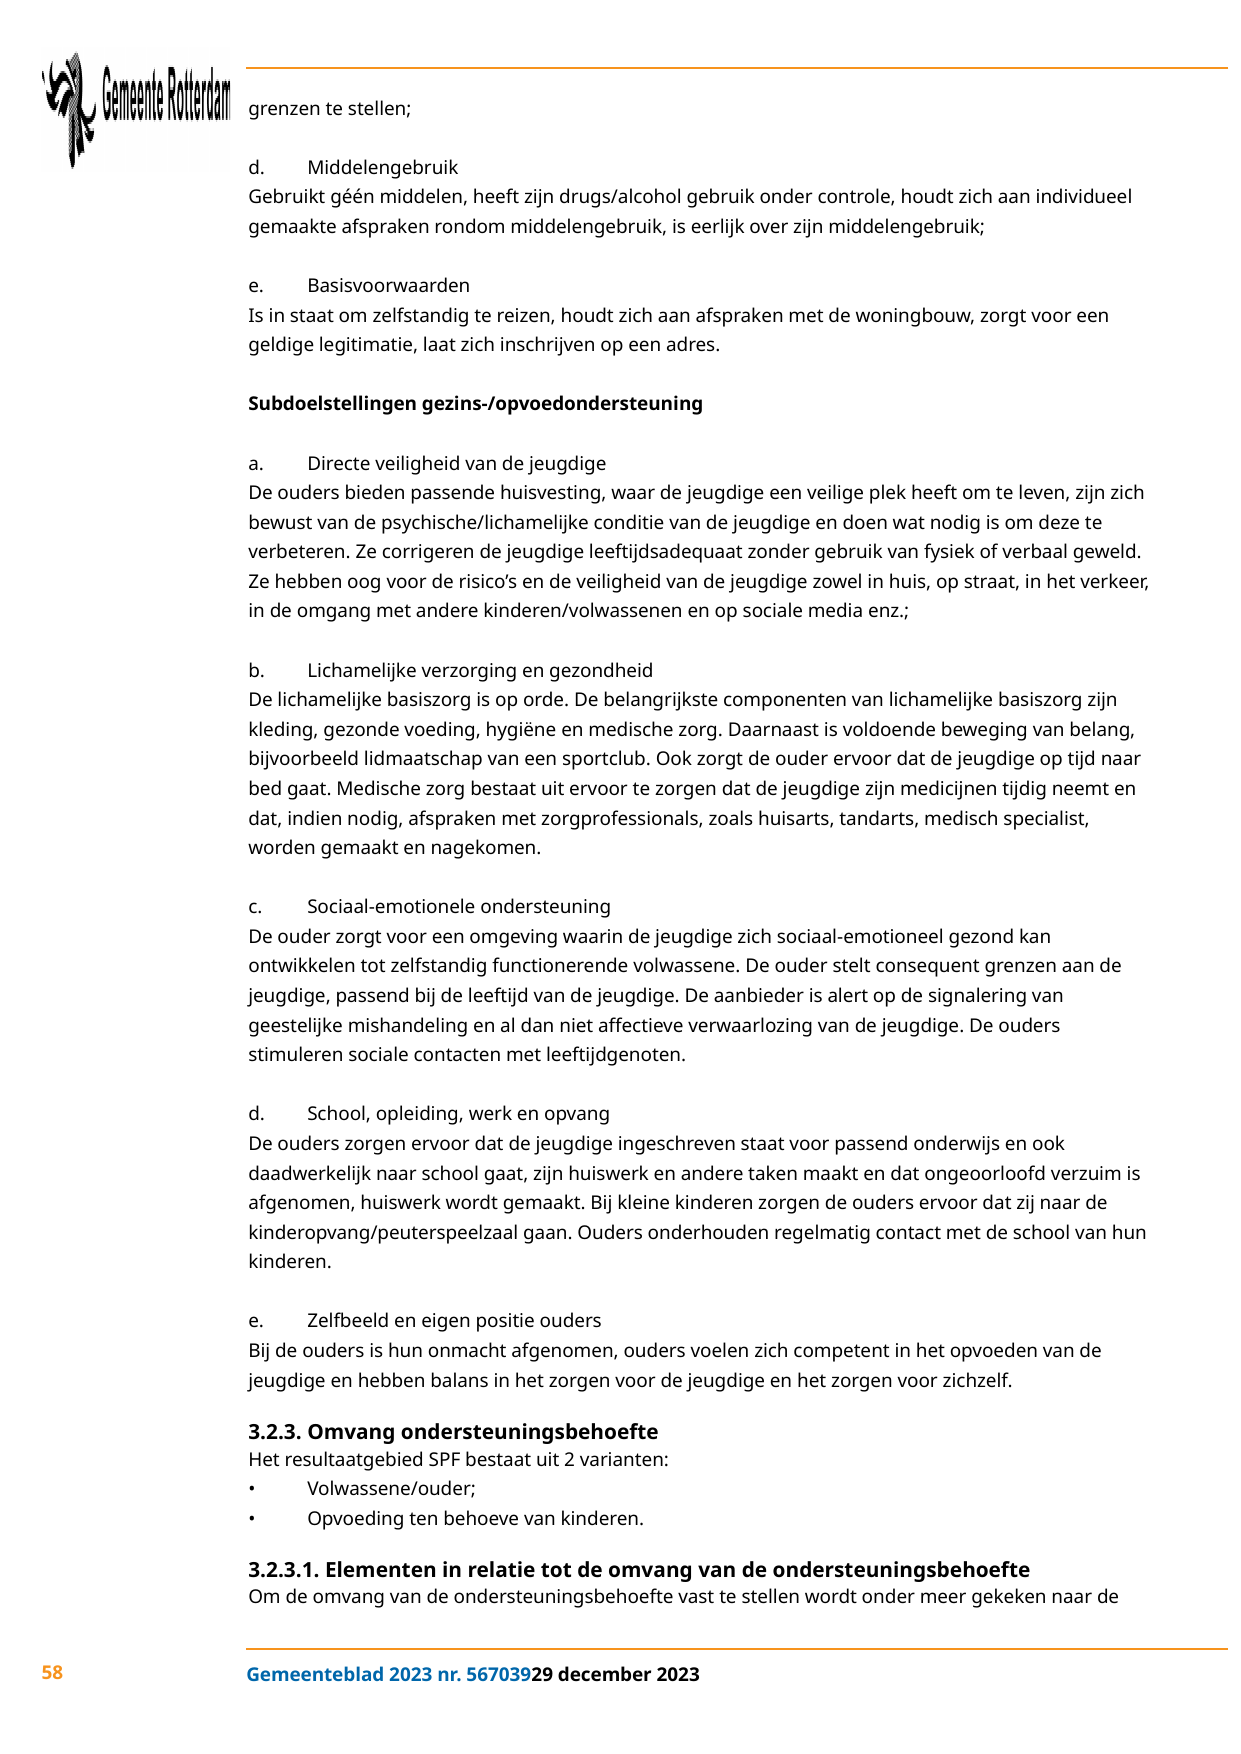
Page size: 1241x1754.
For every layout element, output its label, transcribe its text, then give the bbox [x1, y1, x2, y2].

list Middelengebruik [248, 154, 1152, 180]
text Gebruikt géén middelen, heeft zijn drugs/alcohol gebruik onder controle, houdt zich aan individueel gemaakte afspraken rondom middelengebruik, is eerlijk over zijn middelengebruik; [248, 183, 1152, 239]
text Het resultaatgebied SPF bestaat uit 2 varianten: [248, 1446, 1152, 1471]
list Volwassene/ouder; [248, 1475, 1152, 1501]
text De ouder zorgt voor een omgeving waarin de jeugdige zich sociaal-emotioneel gezond kan ontwikkelen tot zelfstandig functionerende volwassene. De ouder stelt consequent grenzen aan de jeugdige, passend bij de leeftijd van de jeugdige. De aanbieder is alert op de signalering van geestelijke mishandeling en al dan niet affectieve verwaarlozing van de jeugdige. De ouders stimuleren sociale contacten met leeftijdgenoten. [248, 923, 1152, 1067]
text Om de omvang van de ondersteuningsbehoefte vast te stellen wordt onder meer gekeken naar de [248, 1584, 1152, 1609]
text Bij de ouders is hun onmacht afgenomen, ouders voelen zich competent in het opvoeden van de jeugdige en hebben balans in het zorgen voor de jeugdige en het zorgen voor zichzelf. [248, 1337, 1152, 1393]
list School, opleiding, werk en opvang [248, 1101, 1152, 1126]
list Sociaal-emotionele ondersteuning [248, 893, 1152, 919]
list Opvoeding ten behoeve van kinderen. [248, 1505, 1152, 1531]
text grenzen te stellen; [248, 95, 1152, 121]
text 3.2.3.1. Elementen in relatie tot de omvang van de ondersteuningsbehoefte [248, 1555, 1152, 1584]
text De ouders bieden passende huisvesting, waar de jeugdige een veilige plek heeft om te leven, zijn zich bewust van de psychische/lichamelijke conditie van de jeugdige en doen wat nodig is om deze te verbeteren. Ze corrigeren de jeugdige leeftijdsadequaat zonder gebruik van fysiek of verbaal geweld. Ze hebben oog voor de risico’s en de veiligheid van de jeugdige zowel in huis, op straat, in het verkeer, in de omgang met andere kinderen/volwassenen en op sociale media enz.; [248, 479, 1152, 623]
picture [41, 47, 231, 172]
text Subdoelstellingen gezins-/opvoedondersteuning [248, 391, 1152, 416]
list Directe veiligheid van de jeugdige [248, 450, 1152, 476]
text 3.2.3. Omvang ondersteuningsbehoefte [248, 1417, 1152, 1446]
list Basisvoorwaarden [248, 272, 1152, 298]
list Zelfbeeld en eigen positie ouders [248, 1308, 1152, 1333]
list Lichamelijke verzorging en gezondheid [248, 657, 1152, 683]
text De lichamelijke basiszorg is op orde. De belangrijkste componenten van lichamelijke basiszorg zijn kleding, gezonde voeding, hygiëne en medische zorg. Daarnaast is voldoende beweging van belang, bijvoorbeeld lidmaatschap van een sportclub. Ook zorgt de ouder ervoor dat de jeugdige op tijd naar bed gaat. Medische zorg bestaat uit ervoor te zorgen dat de jeugdige zijn medicijnen tijdig neemt en dat, indien nodig, afspraken met zorgprofessionals, zoals huisarts, tandarts, medisch specialist, worden gemaakt en nagekomen. [248, 686, 1152, 860]
text Is in staat om zelfstandig te reizen, houdt zich aan afspraken met de woningbouw, zorgt voor een geldige legitimatie, laat zich inschrijven op een adres. [248, 302, 1152, 357]
text De ouders zorgen ervoor dat de jeugdige ingeschreven staat voor passend onderwijs en ook daadwerkelijk naar school gaat, zijn huiswerk en andere taken maakt en dat ongeoorloofd verzuim is afgenomen, huiswerk wordt gemaakt. Bij kleine kinderen zorgen de ouders ervoor dat zij naar de kinderopvang/peuterspeelzaal gaan. Ouders onderhouden regelmatig contact met de school van hun kinderen. [248, 1130, 1152, 1274]
